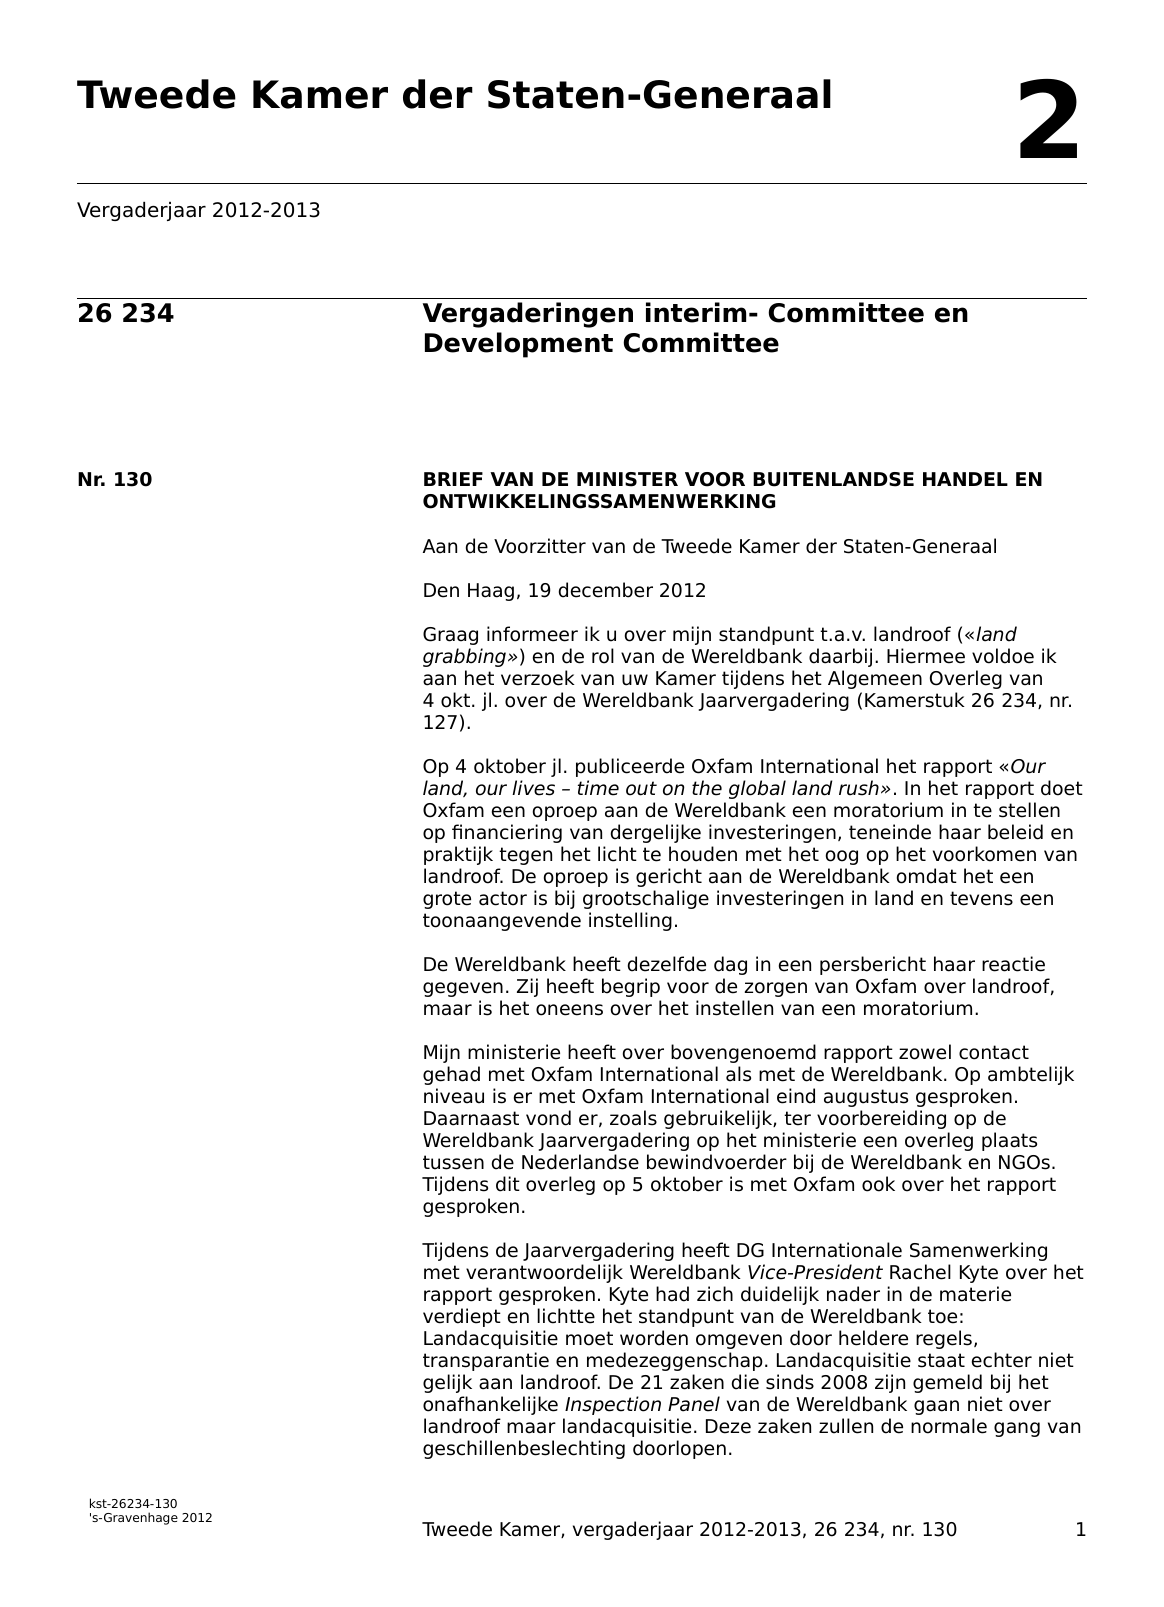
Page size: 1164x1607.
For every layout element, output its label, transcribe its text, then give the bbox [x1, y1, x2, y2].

text Aan de Voorzitter van de Tweede Kamer der Staten-Generaal [422, 536, 1087, 557]
subtitle Nr. 130 BRIEF VAN DE MINISTER VOOR BUITENLANDSE HANDEL EN ONTWIKKELINGSSAMENWERKING [77, 469, 1087, 513]
text kst-26234-130 [88, 1497, 323, 1511]
text Op 4 oktober jl. publiceerde Oxfam International het rapport «Our land, our lives – time out on the global land rush». In het rapport doet Oxfam een oproep aan de Wereldbank een moratorium in te stellen op financiering van dergelijke investeringen, teneinde haar beleid en praktijk tegen het licht te houden met het oog op het voorkomen van landroof. De oproep is gericht aan de Wereldbank omdat het een grote actor is bij grootschalige investeringen in land en tevens een toonaangevende instelling. [422, 756, 1087, 932]
table_cell Vergaderjaar 2012-2013 [77, 184, 1087, 298]
table_header 2 [886, 59, 1087, 183]
text De Wereldbank heeft dezelfde dag in een persbericht haar reactie gegeven. Zij heeft begrip voor de zorgen van Oxfam over landroof, maar is het oneens over het instellen van een moratorium. [422, 954, 1087, 1020]
text Tijdens de Jaarvergadering heeft DG Internationale Samenwerking met verantwoordelijk Wereldbank Vice-President Rachel Kyte over het rapport gesproken. Kyte had zich duidelijk nader in de materie verdiept en lichtte het standpunt van de Wereldbank toe: Landacquisitie moet worden omgeven door heldere regels, transparantie en medezeggenschap. Landacquisitie staat echter niet gelijk aan landroof. De 21 zaken die sinds 2008 zijn gemeld bij het onafhankelijke Inspection Panel van de Wereldbank gaan niet over landroof maar landacquisitie. Deze zaken zullen de normale gang van geschillenbeslechting doorlopen. [422, 1240, 1087, 1460]
subtitle 26 234 Vergaderingen interim- Committee en Development Committee [77, 299, 1087, 358]
text Mijn ministerie heeft over bovengenoemd rapport zowel contact gehad met Oxfam International als met de Wereldbank. Op ambtelijk niveau is er met Oxfam International eind augustus gesproken. Daarnaast vond er, zoals gebruikelijk, ter voorbereiding op de Wereldbank Jaarvergadering op het ministerie een overleg plaats tussen de Nederlandse bewindvoerder bij de Wereldbank en NGOs. Tijdens dit overleg op 5 oktober is met Oxfam ook over het rapport gesproken. [422, 1042, 1087, 1218]
text 's-Gravenhage 2012 [88, 1511, 323, 1525]
table_header Tweede Kamer der Staten-Generaal [77, 59, 886, 183]
text Graag informeer ik u over mijn standpunt t.a.v. landroof («land grabbing») en de rol van de Wereldbank daarbij. Hiermee voldoe ik aan het verzoek van uw Kamer tijdens het Algemeen Overleg van 4 okt. jl. over de Wereldbank Jaarvergadering (Kamerstuk 26 234, nr. 127). [422, 624, 1087, 734]
text Den Haag, 19 december 2012 [422, 580, 1087, 602]
